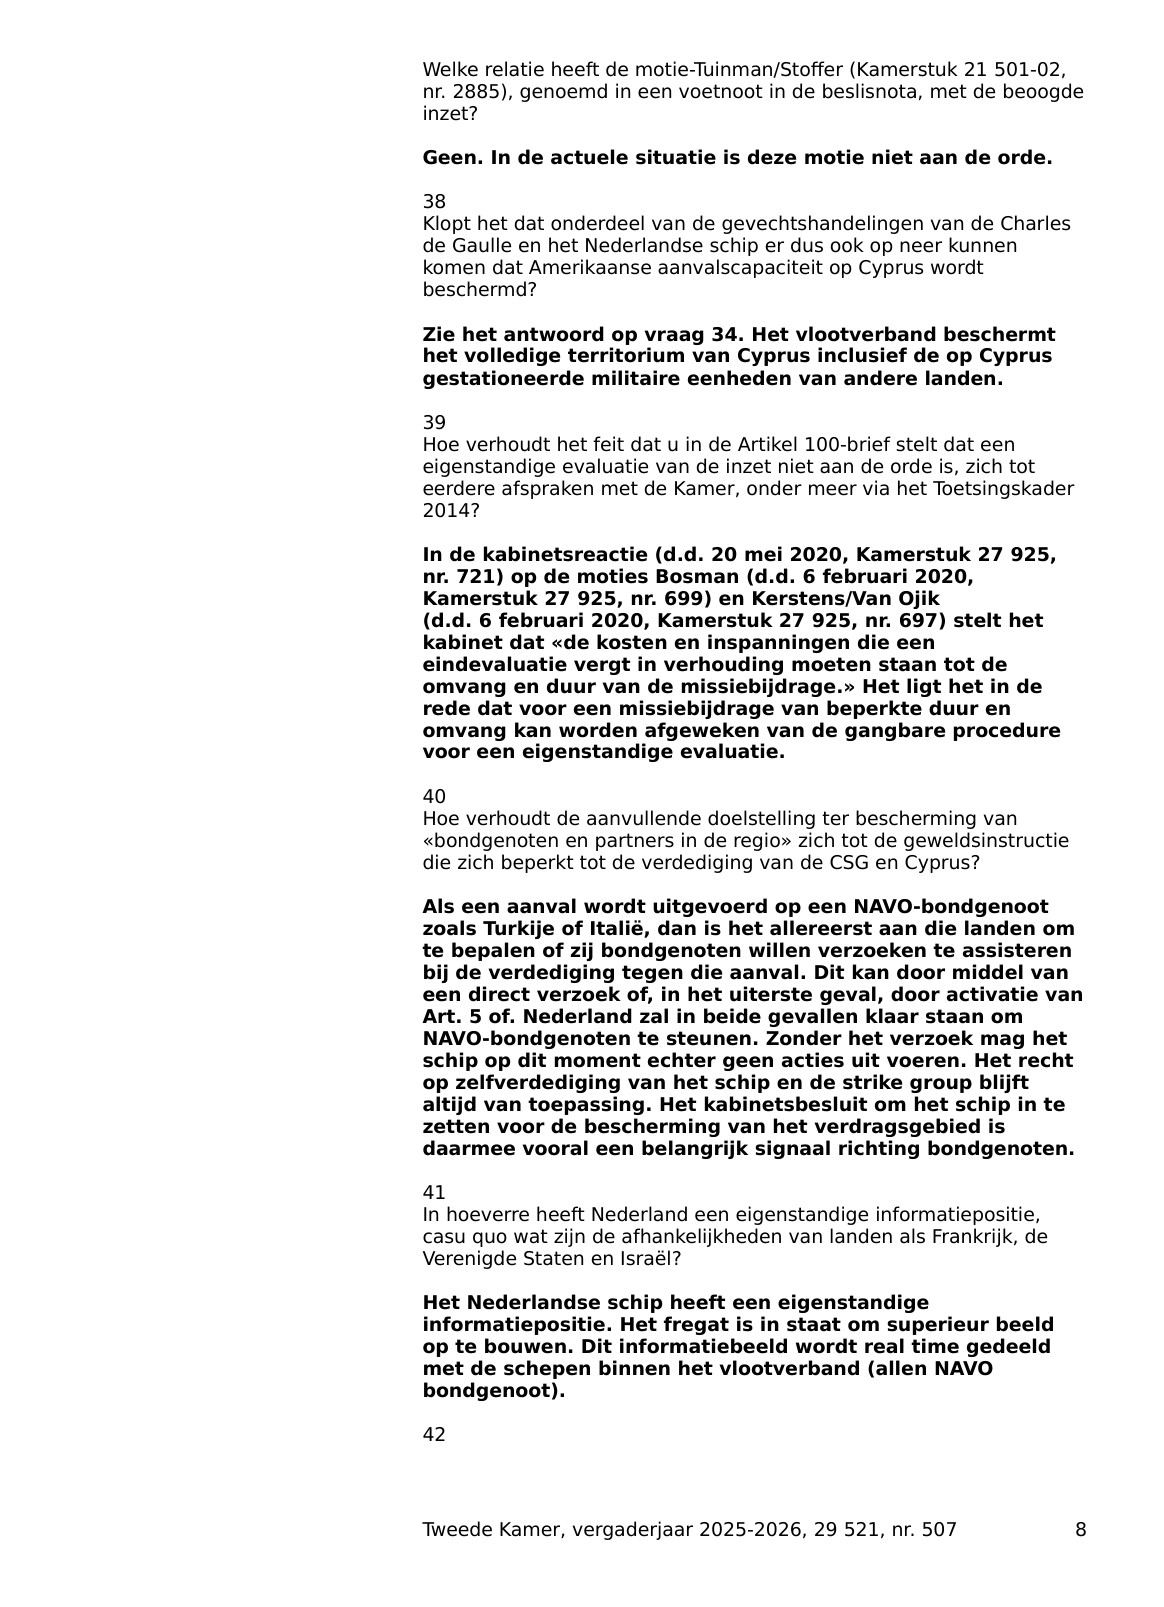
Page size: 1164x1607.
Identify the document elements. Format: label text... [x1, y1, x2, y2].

text 42 [422, 1424, 1087, 1446]
text Zie het antwoord op vraag 34. Het vlootverband beschermt het volledige territorium van Cyprus inclusief de op Cyprus gestationeerde militaire eenheden van andere landen. [422, 323, 1087, 389]
text In de kabinetsreactie (d.d. 20 mei 2020, Kamerstuk 27 925, nr. 721) op de moties Bosman (d.d. 6 februari 2020, Kamerstuk 27 925, nr. 699) en Kerstens/Van Ojik (d.d. 6 februari 2020, Kamerstuk 27 925, nr. 697) stelt het kabinet dat «de kosten en inspanningen die een eindevaluatie vergt in verhouding moeten staan tot de omvang en duur van de missiebijdrage.» Het ligt het in de rede dat voor een missiebijdrage van beperkte duur en omvang kan worden afgeweken van de gangbare procedure voor een eigenstandige evaluatie. [422, 544, 1087, 763]
text 38 [422, 191, 1087, 213]
text Als een aanval wordt uitgevoerd op een NAVO-bondgenoot zoals Turkije of Italië, dan is het allereerst aan die landen om te bepalen of zij bondgenoten willen verzoeken te assisteren bij de verdediging tegen die aanval. Dit kan door middel van een direct verzoek of, in het uiterste geval, door activatie van Art. 5 of. Nederland zal in beide gevallen klaar staan om NAVO-bondgenoten te steunen. Zonder het verzoek mag het schip op dit moment echter geen acties uit voeren. Het recht op zelfverdediging van het schip en de strike group blijft altijd van toepassing. Het kabinetsbesluit om het schip in te zetten voor de bescherming van het verdragsgebied is daarmee vooral een belangrijk signaal richting bondgenoten. [422, 896, 1087, 1159]
text Welke relatie heeft de motie-Tuinman/Stoffer (Kamerstuk 21 501-02, nr. 2885), genoemd in een voetnoot in de beslisnota, met de beoogde inzet? [422, 59, 1087, 125]
text Geen. In de actuele situatie is deze motie niet aan de orde. [422, 147, 1087, 169]
text Hoe verhoudt de aanvullende doelstelling ter bescherming van «bondgenoten en partners in de regio» zich tot de geweldsinstructie die zich beperkt tot de verdediging van de CSG en Cyprus? [422, 808, 1087, 873]
text In hoeverre heeft Nederland een eigenstandige informatiepositie, casu quo wat zijn de afhankelijkheden van landen als Frankrijk, de Verenigde Staten en Israël? [422, 1204, 1087, 1269]
text Hoe verhoudt het feit dat u in de Artikel 100-brief stelt dat een eigenstandige evaluatie van de inzet niet aan de orde is, zich tot eerdere afspraken met de Kamer, onder meer via het Toetsingskader 2014? [422, 433, 1087, 521]
text 41 [422, 1182, 1087, 1204]
text 39 [422, 412, 1087, 433]
text 40 [422, 786, 1087, 808]
text Het Nederlandse schip heeft een eigenstandige informatiepositie. Het fregat is in staat om superieur beeld op te bouwen. Dit informatiebeeld wordt real time gedeeld met de schepen binnen het vlootverband (allen NAVO bondgenoot). [422, 1292, 1087, 1402]
text Klopt het dat onderdeel van de gevechtshandelingen van de Charles de Gaulle en het Nederlandse schip er dus ook op neer kunnen komen dat Amerikaanse aanvalscapaciteit op Cyprus wordt beschermd? [422, 213, 1087, 301]
